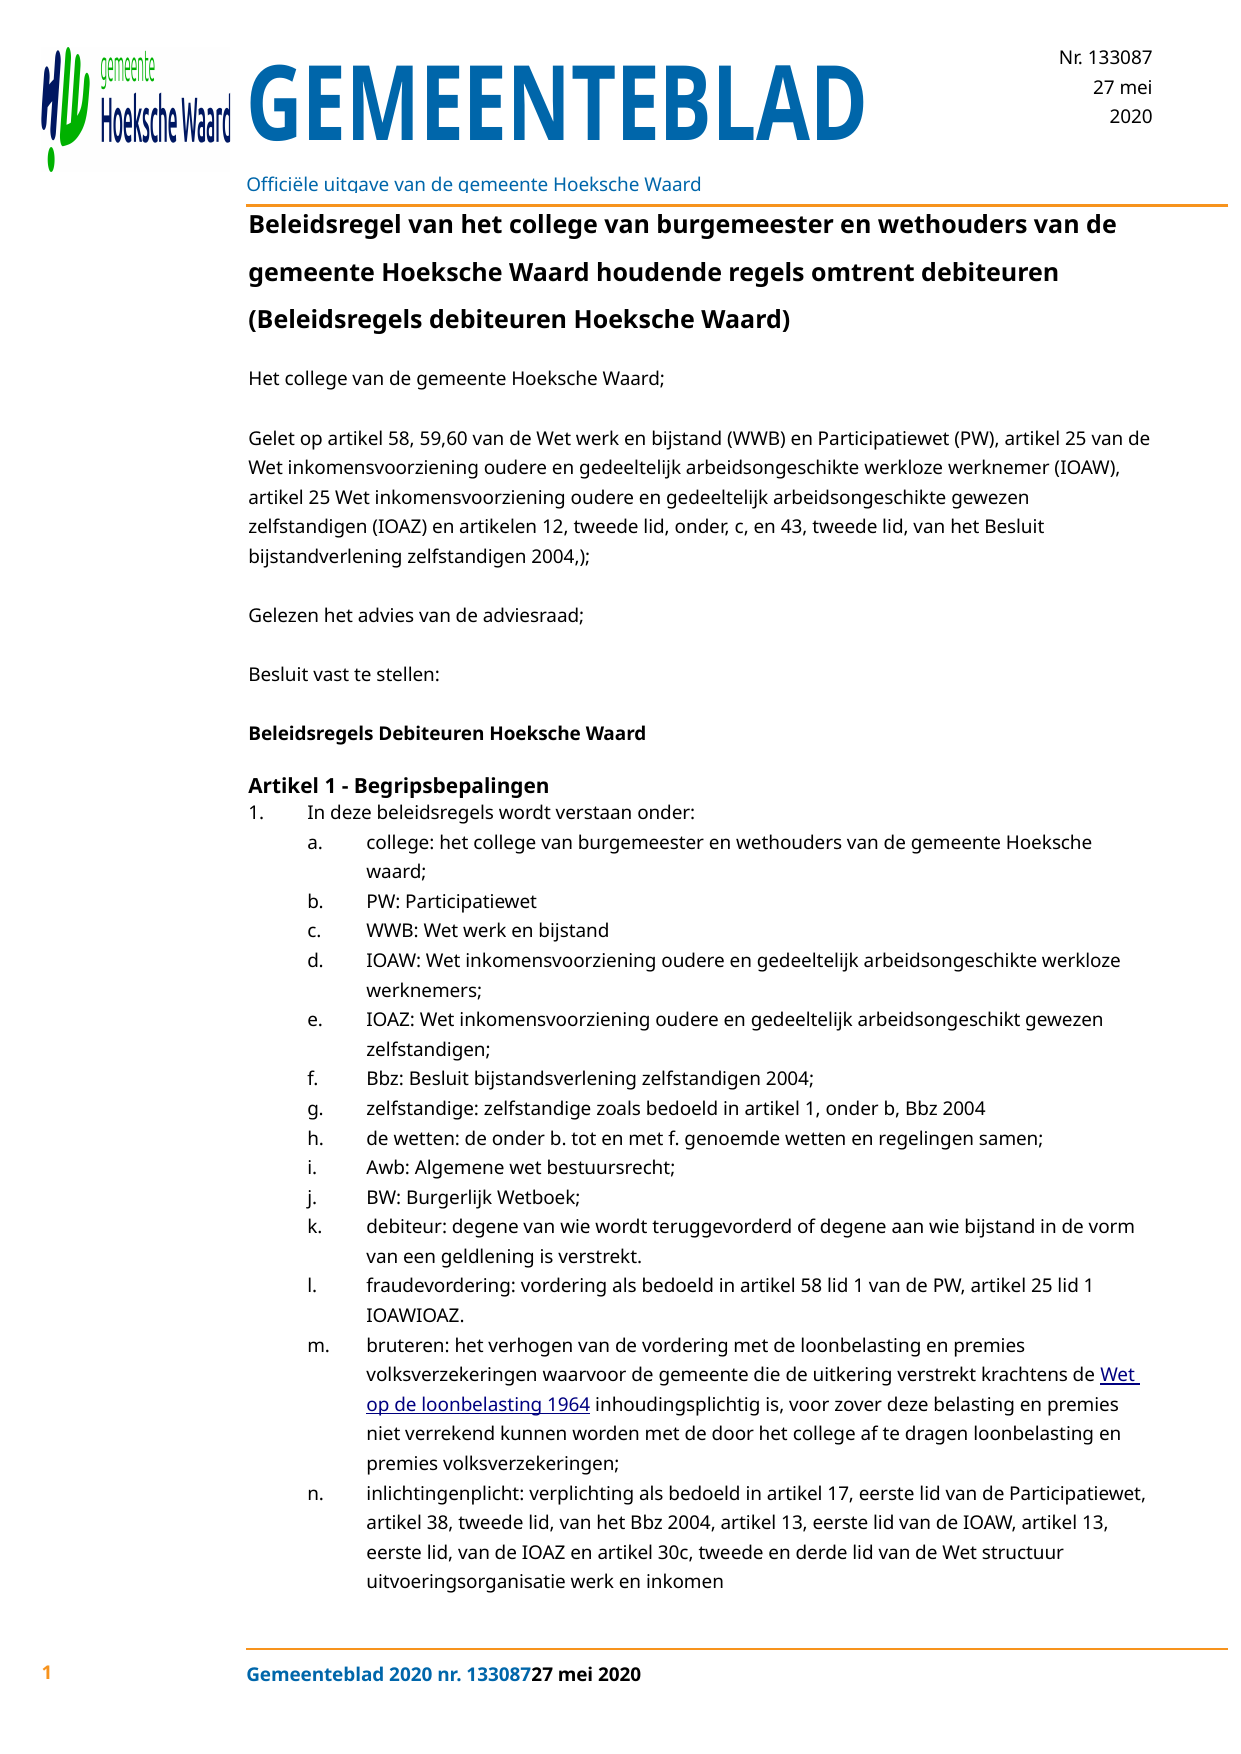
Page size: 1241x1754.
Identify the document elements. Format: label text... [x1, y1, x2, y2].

text Artikel 1 - Begripsbepalingen [248, 771, 1152, 799]
list bruteren: het verhogen van de vordering met de loonbelasting en premies volksverzekeringen waarvoor de gemeente die de uitkering verstrekt krachtens de Wet op de loonbelasting 1964 inhoudingsplichtig is, voor zover deze belasting en premies niet verrekend kunnen worden met de door het college af te dragen loonbelasting en premies volksverzekeringen; [307, 1332, 1152, 1476]
text Gelezen het advies van de adviesraad; [248, 602, 1152, 628]
text Het college van de gemeente Hoeksche Waard; [248, 366, 1152, 391]
list Bbz: Besluit bijstandsverlening zelfstandigen 2004; [307, 1066, 1152, 1091]
list IOAZ: Wet inkomensvoorziening oudere en gedeeltelijk arbeidsongeschikt gewezen zelfstandigen; [307, 1006, 1152, 1062]
list Awb: Algemene wet bestuursrecht; [307, 1154, 1152, 1180]
text Besluit vast te stellen: [248, 661, 1152, 687]
list BW: Burgerlijk Wetboek; [307, 1184, 1152, 1210]
list de wetten: de onder b. tot en met f. genoemde wetten en regelingen samen; [307, 1125, 1152, 1151]
picture [41, 47, 231, 172]
list WWB: Wet werk en bijstand [307, 918, 1152, 943]
text Beleidsregels Debiteuren Hoeksche Waard [248, 721, 1152, 746]
text Gelet op artikel 58, 59,60 van de Wet werk en bijstand (WWB) en Participatiewet (PW), artikel 25 van de Wet inkomensvoorziening oudere en gedeeltelijk arbeidsongeschikte werkloze werknemer (IOAW), artikel 25 Wet inkomensvoorziening oudere en gedeeltelijk arbeidsongeschikte gewezen zelfstandigen (IOAZ) en artikelen 12, tweede lid, onder, c, en 43, tweede lid, van het Besluit bijstandverlening zelfstandigen 2004,); [248, 425, 1152, 569]
list college: het college van burgemeester en wethouders van de gemeente Hoeksche waard; [307, 829, 1152, 884]
list zelfstandige: zelfstandige zoals bedoeld in artikel 1, onder b, Bbz 2004 [307, 1095, 1152, 1121]
list In deze beleidsregels wordt verstaan onder: [248, 799, 1152, 825]
list inlichtingenplicht: verplichting als bedoeld in artikel 17, eerste lid van de Participatiewet, artikel 38, tweede lid, van het Bbz 2004, artikel 13, eerste lid van de IOAW, artikel 13, eerste lid, van de IOAZ en artikel 30c, tweede en derde lid van de Wet structuur uitvoeringsorganisatie werk en inkomen [307, 1480, 1152, 1594]
text Beleidsregel van het college van burgemeester en wethouders van de gemeente Hoeksche Waard houdende regels omtrent debiteuren (Beleidsregels debiteuren Hoeksche Waard) [248, 207, 1152, 336]
list IOAW: Wet inkomensvoorziening oudere en gedeeltelijk arbeidsongeschikte werkloze werknemers; [307, 947, 1152, 1003]
list fraudevordering: vordering als bedoeld in artikel 58 lid 1 van de PW, artikel 25 lid 1 IOAWIOAZ. [307, 1273, 1152, 1328]
list PW: Participatiewet [307, 888, 1152, 914]
list debiteur: degene van wie wordt teruggevorderd of degene aan wie bijstand in de vorm van een geldlening is verstrekt. [307, 1213, 1152, 1269]
